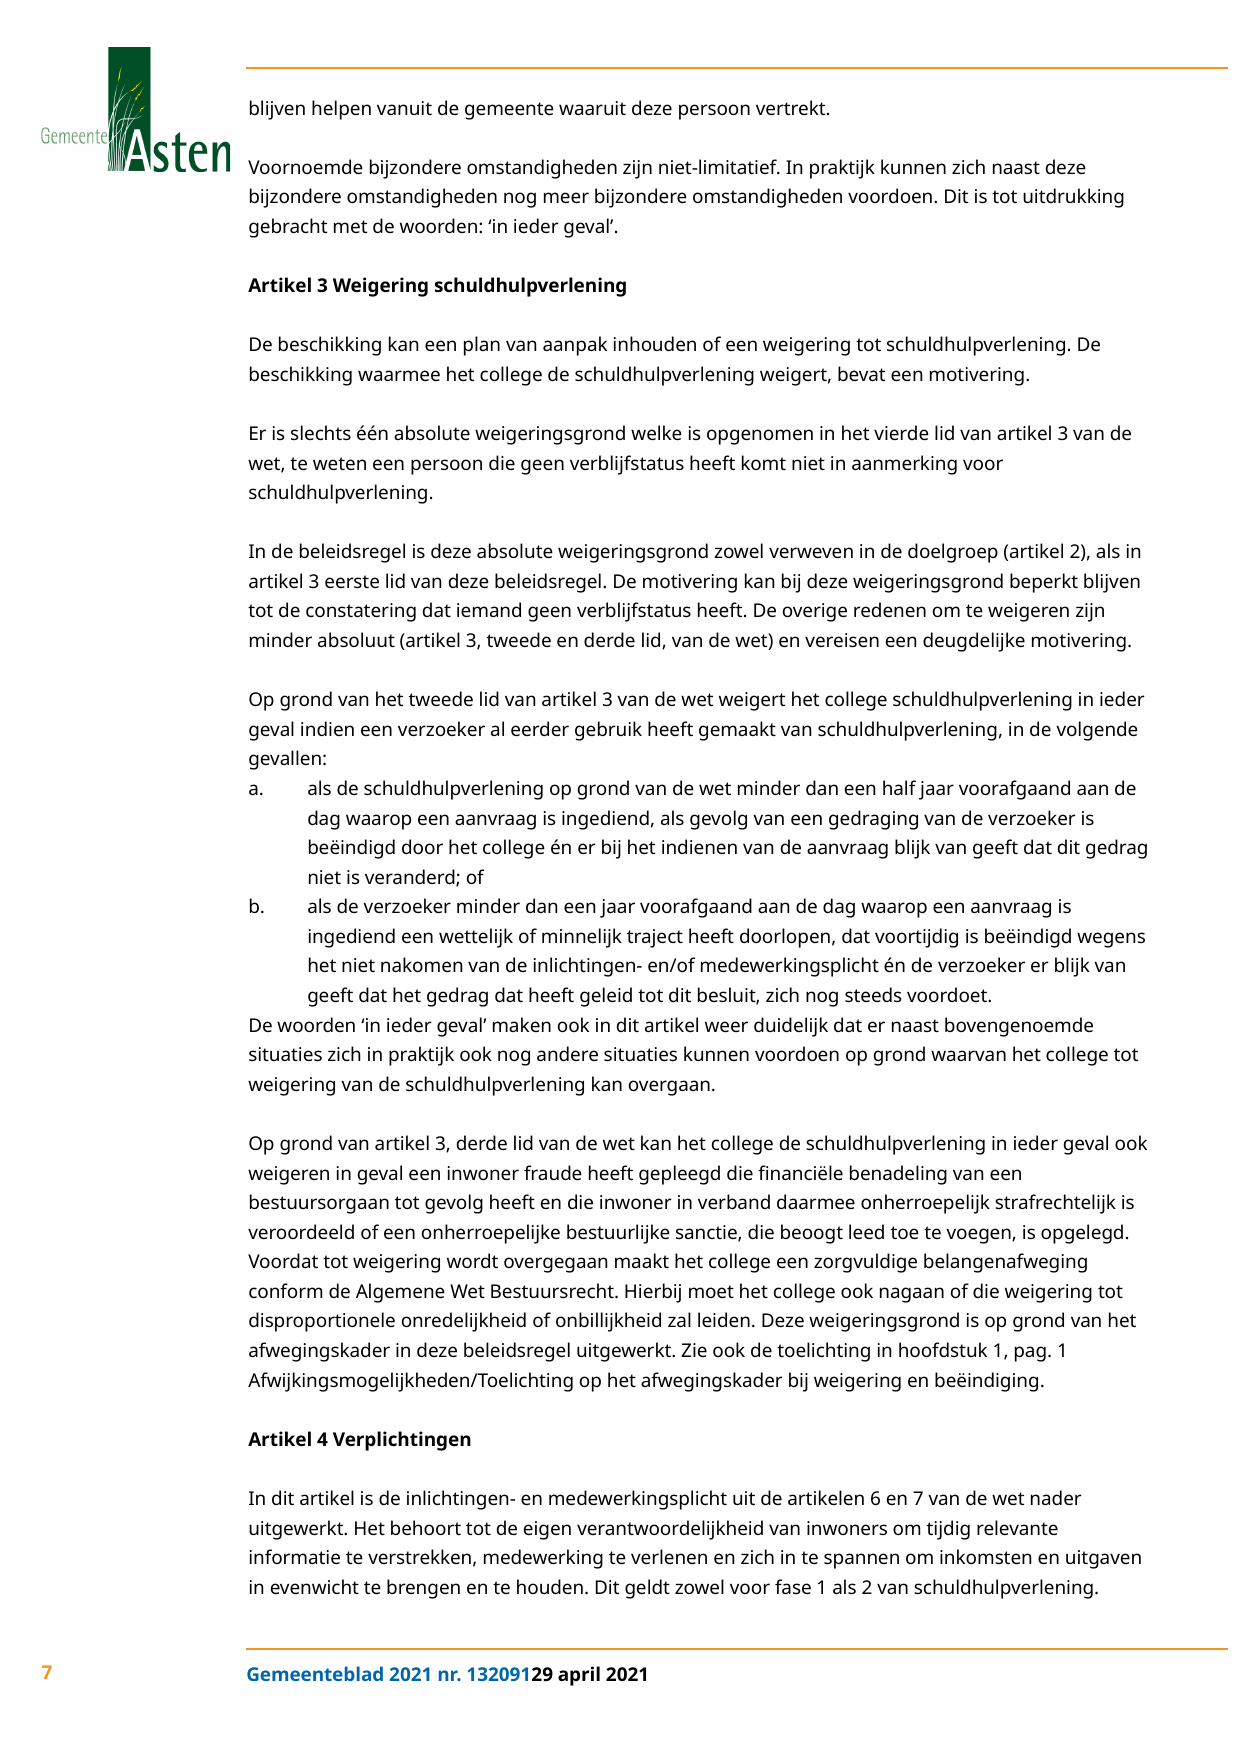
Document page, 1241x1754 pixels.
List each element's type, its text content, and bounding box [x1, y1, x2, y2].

text De woorden ‘in ieder geval’ maken ook in dit artikel weer duidelijk dat er naast bovengenoemde situaties zich in praktijk ook nog andere situaties kunnen voordoen op grond waarvan het college tot weigering van de schuldhulpverlening kan overgaan. [248, 1012, 1152, 1097]
text De beschikking kan een plan van aanpak inhouden of een weigering tot schuldhulpverlening. De beschikking waarmee het college de schuldhulpverlening weigert, bevat een motivering. [248, 331, 1152, 387]
list als de verzoeker minder dan een jaar voorafgaand aan de dag waarop een aanvraag is ingediend een wettelijk of minnelijk traject heeft doorlopen, dat voortijdig is beëindigd wegens het niet nakomen van de inlichtingen- en/of medewerkingsplicht én de verzoeker er blijk van geeft dat het gedrag dat heeft geleid tot dit besluit, zich nog steeds voordoet. [248, 893, 1152, 1008]
text Op grond van het tweede lid van artikel 3 van de wet weigert het college schuldhulpverlening in ieder geval indien een verzoeker al eerder gebruik heeft gemaakt van schuldhulpverlening, in de volgende gevallen: [248, 686, 1152, 771]
text Artikel 4 Verplichtingen [248, 1426, 1152, 1452]
picture [41, 47, 231, 172]
text Voornoemde bijzondere omstandigheden zijn niet-limitatief. In praktijk kunnen zich naast deze bijzondere omstandigheden nog meer bijzondere omstandigheden voordoen. Dit is tot uitdrukking gebracht met de woorden: ‘in ieder geval’. [248, 154, 1152, 239]
list als de schuldhulpverlening op grond van de wet minder dan een half jaar voorafgaand aan de dag waarop een aanvraag is ingediend, als gevolg van een gedraging van de verzoeker is beëindigd door het college én er bij het indienen van de aanvraag blijk van geeft dat dit gedrag niet is veranderd; of [248, 775, 1152, 890]
text blijven helpen vanuit de gemeente waaruit deze persoon vertrekt. [248, 95, 1152, 121]
text In dit artikel is de inlichtingen- en medewerkingsplicht uit de artikelen 6 en 7 van de wet nader uitgewerkt. Het behoort tot de eigen verantwoordelijkheid van inwoners om tijdig relevante informatie te verstrekken, medewerking te verlenen en zich in te spannen om inkomsten en uitgaven in evenwicht te brengen en te houden. Dit geldt zowel voor fase 1 als 2 van schuldhulpverlening. [248, 1485, 1152, 1600]
text In de beleidsregel is deze absolute weigeringsgrond zowel verweven in de doelgroep (artikel 2), als in artikel 3 eerste lid van deze beleidsregel. De motivering kan bij deze weigeringsgrond beperkt blijven tot de constatering dat iemand geen verblijfstatus heeft. De overige redenen om te weigeren zijn minder absoluut (artikel 3, tweede en derde lid, van de wet) en vereisen een deugdelijke motivering. [248, 538, 1152, 653]
text Er is slechts één absolute weigeringsgrond welke is opgenomen in het vierde lid van artikel 3 van de wet, te weten een persoon die geen verblijfstatus heeft komt niet in aanmerking voor schuldhulpverlening. [248, 420, 1152, 505]
text Op grond van artikel 3, derde lid van de wet kan het college de schuldhulpverlening in ieder geval ook weigeren in geval een inwoner fraude heeft gepleegd die financiële benadeling van een bestuursorgaan tot gevolg heeft en die inwoner in verband daarmee onherroepelijk strafrechtelijk is veroordeeld of een onherroepelijke bestuurlijke sanctie, die beoogt leed toe te voegen, is opgelegd. Voordat tot weigering wordt overgegaan maakt het college een zorgvuldige belangenafweging conform de Algemene Wet Bestuursrecht. Hierbij moet het college ook nagaan of die weigering tot disproportionele onredelijkheid of onbillijkheid zal leiden. Deze weigeringsgrond is op grond van het afwegingskader in deze beleidsregel uitgewerkt. Zie ook de toelichting in hoofdstuk 1, pag. 1 Afwijkingsmogelijkheden/Toelichting op het afwegingskader bij weigering en beëindiging. [248, 1130, 1152, 1393]
text Artikel 3 Weigering schuldhulpverlening [248, 272, 1152, 298]
